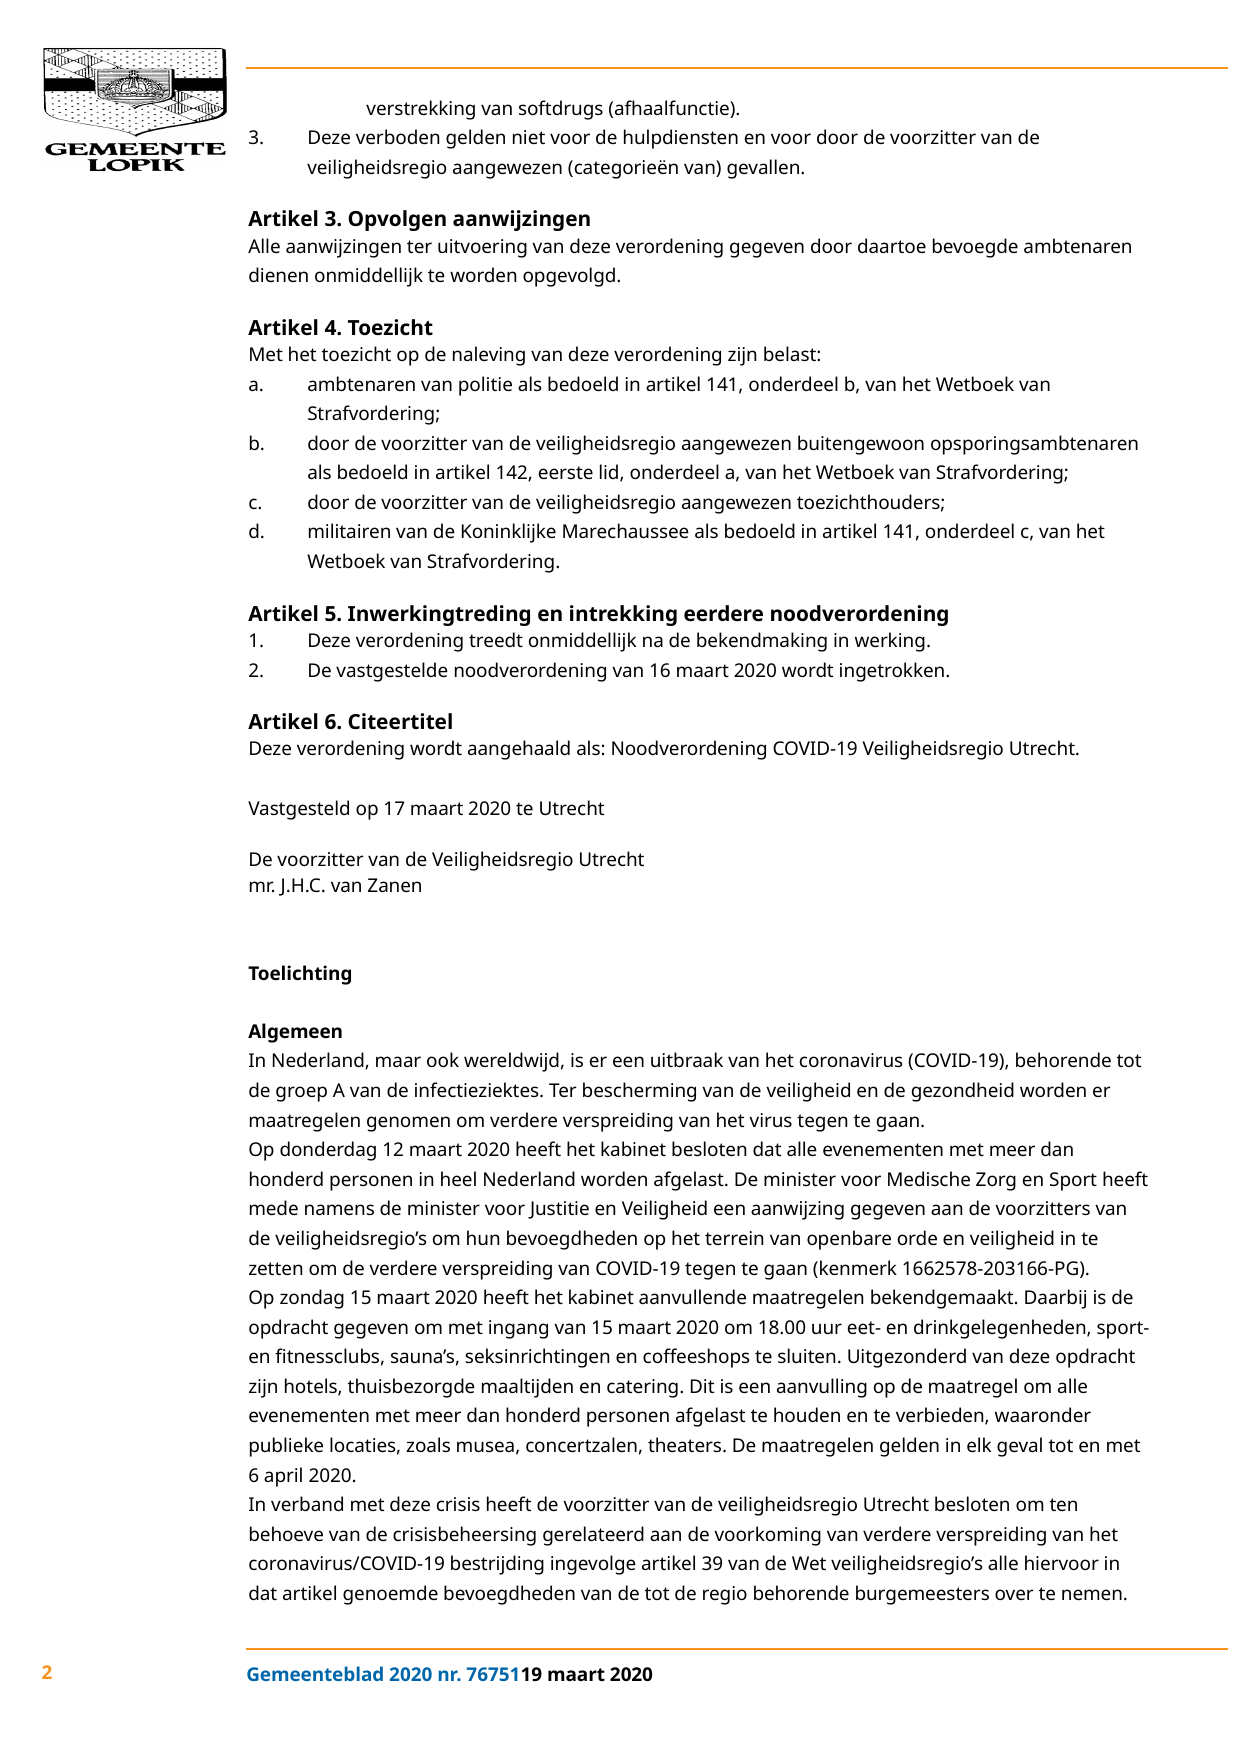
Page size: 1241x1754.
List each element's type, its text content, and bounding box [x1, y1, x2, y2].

text Alle aanwijzingen ter uitvoering van deze verordening gegeven door daartoe bevoegde ambtenaren dienen onmiddellijk te worden opgevolgd. [248, 233, 1152, 288]
list ambtenaren van politie als bedoeld in artikel 141, onderdeel b, van het Wetboek van Strafvordering; [248, 371, 1152, 426]
text Artikel 4. Toezicht [248, 313, 1152, 341]
text De voorzitter van de Veiligheidsregio Utrecht [248, 846, 1152, 872]
text Algemeen [248, 1018, 1152, 1044]
text Op zondag 15 maart 2020 heeft het kabinet aanvullende maatregelen bekendgemaakt. Daarbij is de opdracht gegeven om met ingang van 15 maart 2020 om 18.00 uur eet- en drinkgelegenheden, sport- en fitnessclubs, sauna’s, seksinrichtingen en coffeeshops te sluiten. Uitgezonderd van deze opdracht zijn hotels, thuisbezorgde maaltijden en catering. Dit is een aanvulling op de maatregel om alle evenementen met meer dan honderd personen afgelast te houden en te verbieden, waaronder publieke locaties, zoals musea, concertzalen, theaters. De maatregelen gelden in elk geval tot en met 6 april 2020. [248, 1284, 1152, 1487]
list door de voorzitter van de veiligheidsregio aangewezen toezichthouders; [248, 489, 1152, 515]
list De vastgestelde noodverordening van 16 maart 2020 wordt ingetrokken. [248, 657, 1152, 682]
text Met het toezicht op de naleving van deze verordening zijn belast: [248, 341, 1152, 367]
text In verband met deze crisis heeft de voorzitter van de veiligheidsregio Utrecht besloten om ten behoeve van de crisisbeheersing gerelateerd aan de voorkoming van verdere verspreiding van het coronavirus/COVID-19 bestrijding ingevolge artikel 39 van de Wet veiligheidsregio’s alle hiervoor in dat artikel genoemde bevoegdheden van de tot de regio behorende burgemeesters over te nemen. [248, 1491, 1152, 1606]
list militairen van de Koninklijke Marechaussee als bedoeld in artikel 141, onderdeel c, van het Wetboek van Strafvordering. [248, 519, 1152, 574]
text Toelichting [248, 949, 1152, 989]
picture [41, 47, 231, 172]
list Deze verordening treedt onmiddellijk na de bekendmaking in werking. [248, 627, 1152, 653]
text In Nederland, maar ook wereldwijd, is er een uitbraak van het coronavirus (COVID-19), behorende tot de groep A van de infectieziektes. Ter bescherming van de veiligheid en de gezondheid worden er maatregelen genomen om verdere verspreiding van het virus tegen te gaan. [248, 1048, 1152, 1132]
list verstrekking van softdrugs (afhaalfunctie). [307, 95, 1152, 121]
text Artikel 6. Citeertitel [248, 707, 1152, 736]
text Vastgesteld op 17 maart 2020 te Utrecht [248, 795, 1152, 821]
text Artikel 5. Inwerkingtreding en intrekking eerdere noodverordening [248, 599, 1152, 627]
text Artikel 3. Opvolgen aanwijzingen [248, 204, 1152, 233]
list door de voorzitter van de veiligheidsregio aangewezen buitengewoon opsporingsambtenaren als bedoeld in artikel 142, eerste lid, onderdeel a, van het Wetboek van Strafvordering; [248, 430, 1152, 485]
text Deze verordening wordt aangehaald als: Noodverordening COVID-19 Veiligheidsregio Utrecht. [248, 736, 1152, 761]
list Deze verboden gelden niet voor de hulpdiensten en voor door de voorzitter van de veiligheidsregio aangewezen (categorieën van) gevallen. [248, 124, 1152, 180]
text mr. J.H.C. van Zanen [248, 872, 1152, 898]
text Op donderdag 12 maart 2020 heeft het kabinet besloten dat alle evenementen met meer dan honderd personen in heel Nederland worden afgelast. De minister voor Medische Zorg en Sport heeft mede namens de minister voor Justitie en Veiligheid een aanwijzing gegeven aan de voorzitters van de veiligheidsregio’s om hun bevoegdheden op het terrein van openbare orde en veiligheid in te zetten om de verdere verspreiding van COVID-19 tegen te gaan (kenmerk 1662578-203166-PG). [248, 1136, 1152, 1280]
